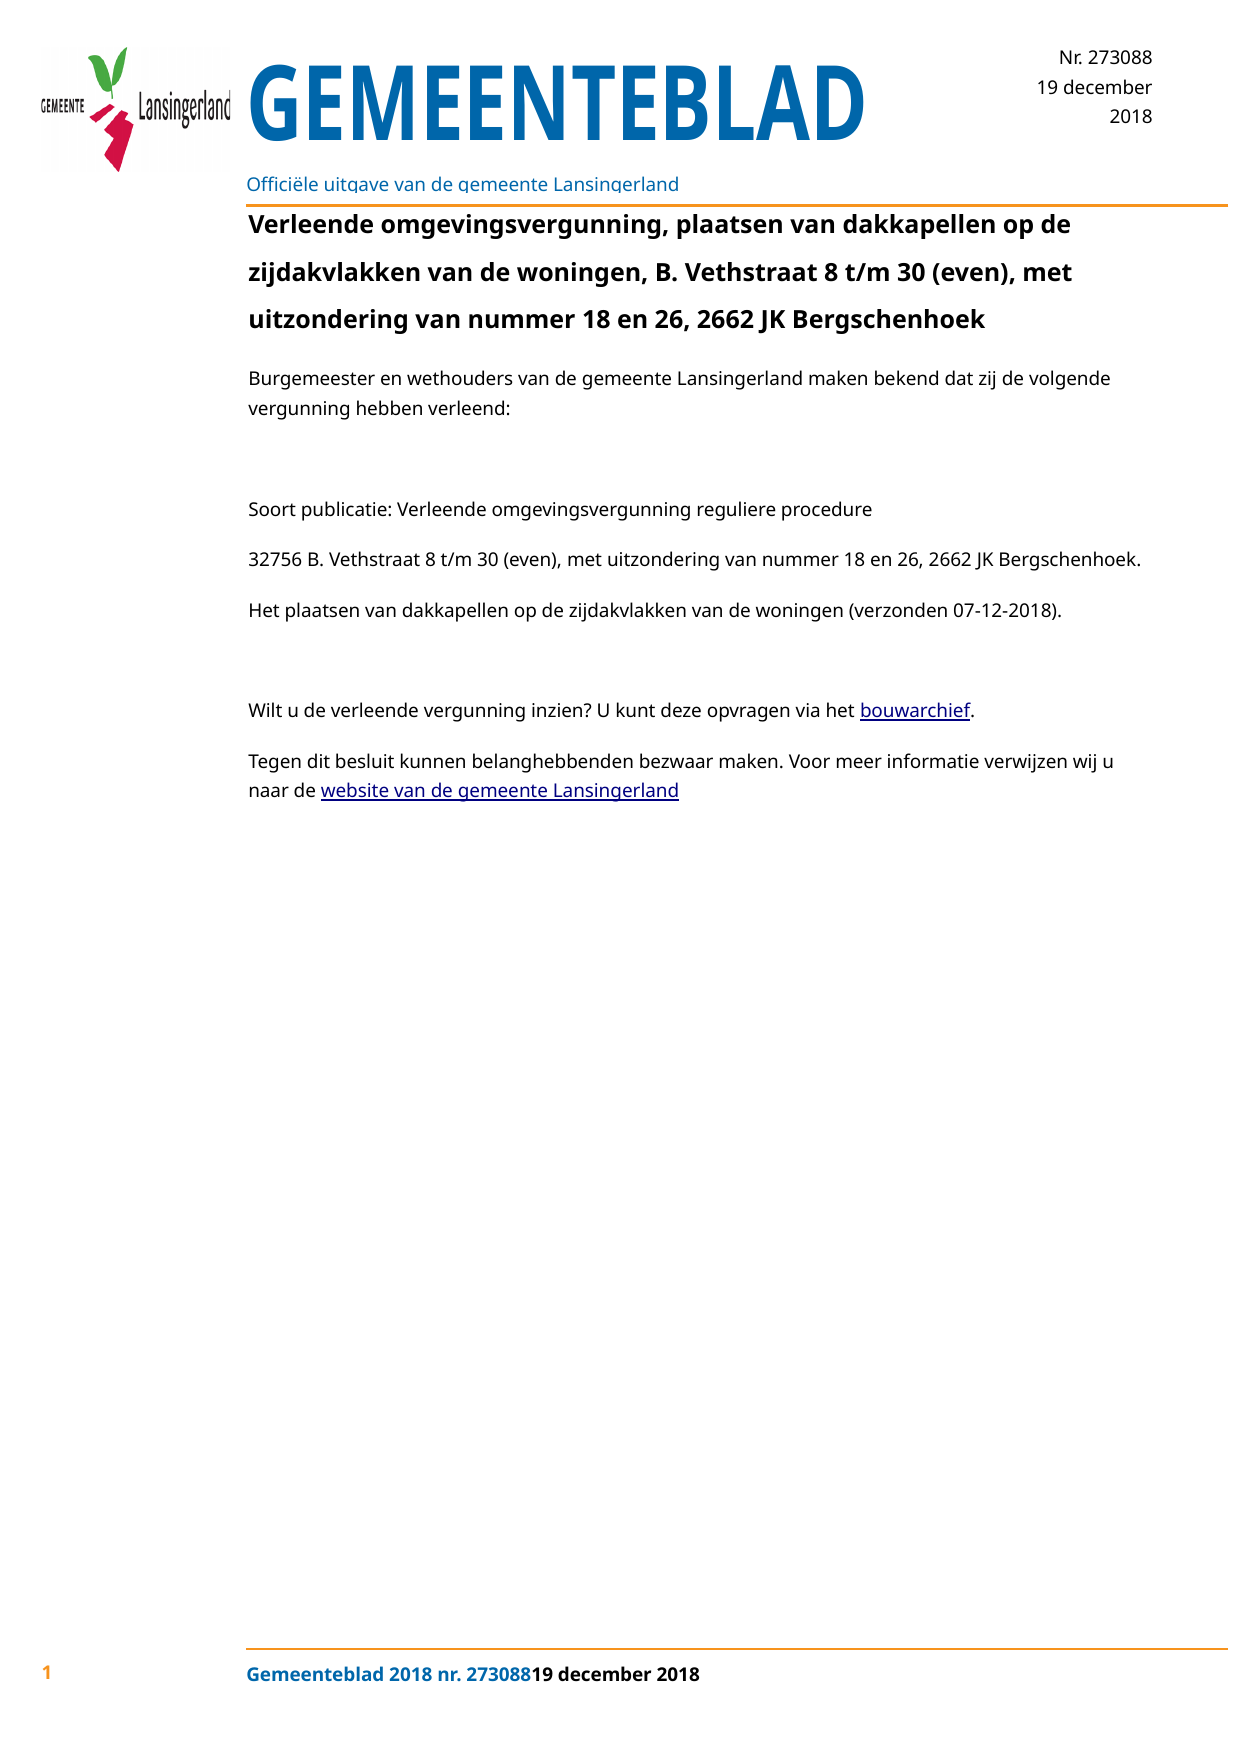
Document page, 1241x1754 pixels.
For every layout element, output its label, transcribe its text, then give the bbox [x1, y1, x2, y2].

text Burgemeester en wethouders van de gemeente Lansingerland maken bekend dat zij de volgende vergunning hebben verleend: [248, 366, 1152, 421]
text Tegen dit besluit kunnen belanghebbenden bezwaar maken. Voor meer informatie verwijzen wij u naar de website van de gemeente Lansingerland [248, 748, 1152, 803]
text Soort publicatie: Verleende omgevingsvergunning reguliere procedure [248, 496, 1152, 522]
text Het plaatsen van dakkapellen op de zijdakvlakken van de woningen (verzonden 07-12-2018). [248, 597, 1152, 622]
text Verleende omgevingsvergunning, plaatsen van dakkapellen op de zijdakvlakken van de woningen, B. Vethstraat 8 t/m 30 (even), met uitzondering van nummer 18 en 26, 2662 JK Bergschenhoek [248, 207, 1152, 336]
picture [41, 47, 231, 172]
text 32756 B. Vethstraat 8 t/m 30 (even), met uitzondering van nummer 18 en 26, 2662 JK Bergschenhoek. [248, 546, 1152, 572]
text Wilt u de verleende vergunning inzien? U kunt deze opvragen via het bouwarchief. [248, 698, 1152, 723]
